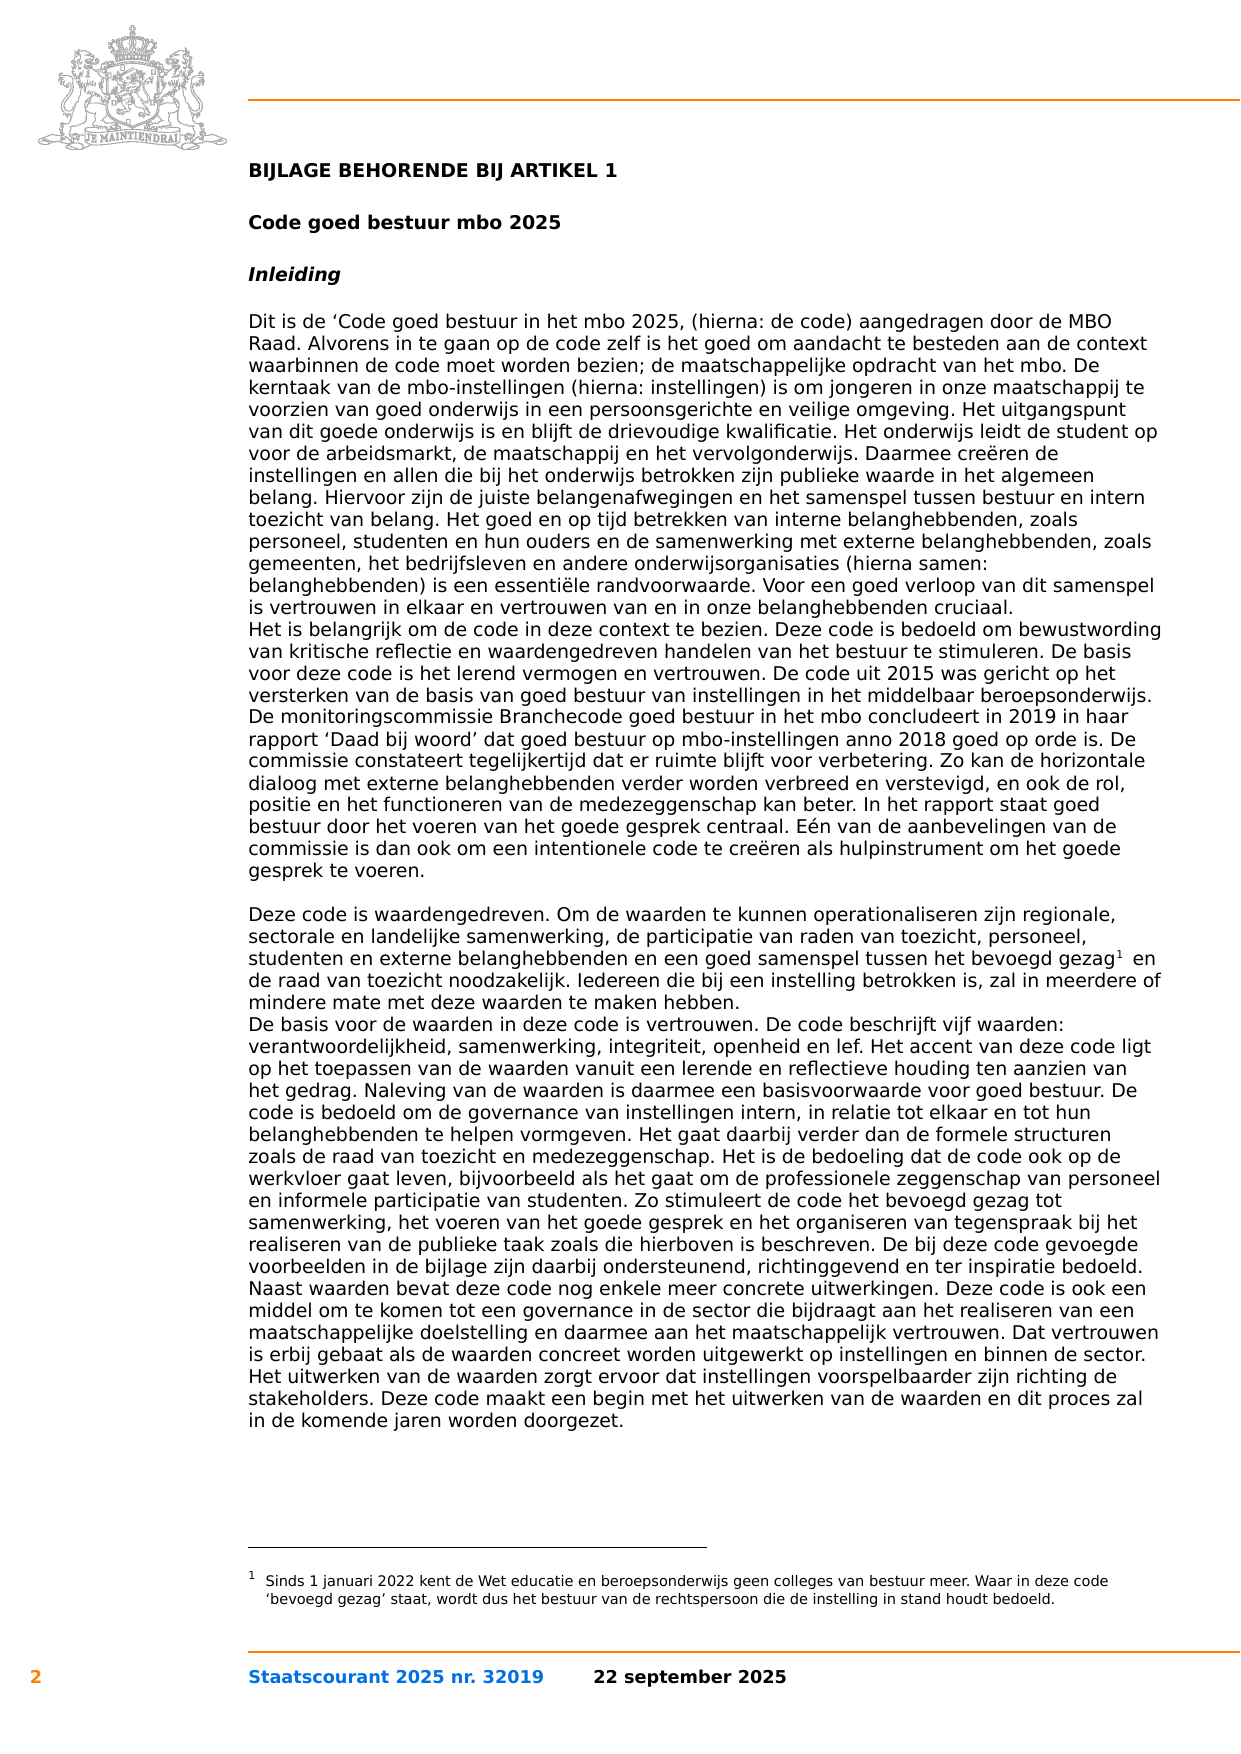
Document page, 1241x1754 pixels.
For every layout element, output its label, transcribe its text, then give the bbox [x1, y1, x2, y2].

picture [38, 25, 227, 150]
text Het is belangrijk om de code in deze context te bezien. Deze code is bedoeld om bewustwording van kritische reflectie en waardengedreven handelen van het bestuur te stimuleren. De basis voor deze code is het lerend vermogen en vertrouwen. De code uit 2015 was gericht op het versterken van de basis van goed bestuur van instellingen in het middelbaar beroepsonderwijs. De monitoringscommissie Branchecode goed bestuur in het mbo concludeert in 2019 in haar rapport ‘Daad bij woord’ dat goed bestuur op mbo-instellingen anno 2018 goed op orde is. De commissie constateert tegelijkertijd dat er ruimte blijft voor verbetering. Zo kan de horizontale dialoog met externe belanghebbenden verder worden verbreed en verstevigd, en ook de rol, positie en het functioneren van de medezeggenschap kan beter. In het rapport staat goed bestuur door het voeren van het goede gesprek centraal. Eén van de aanbevelingen van de commissie is dan ook om een intentionele code te creëren als hulpinstrument om het goede gesprek te voeren. [248, 618, 1163, 882]
text Sinds 1 januari 2022 kent de Wet educatie en beroepsonderwijs geen colleges van bestuur meer. Waar in deze code ‘bevoegd gezag’ staat, wordt dus het bestuur van de rechtspersoon die de instelling in stand houdt bedoeld. [248, 1569, 1163, 1608]
subtitle Inleiding [248, 264, 1163, 286]
subtitle BIJLAGE BEHORENDE BIJ ARTIKEL 1 [248, 160, 1163, 182]
text Deze code is waardengedreven. Om de waarden te kunnen operationaliseren zijn regionale, sectorale en landelijke samenwerking, de participatie van raden van toezicht, personeel, studenten en externe belanghebbenden en een goed samenspel tussen het bevoegd gezag en de raad van toezicht noodzakelijk. Iedereen die bij een instelling betrokken is, zal in meerdere of mindere mate met deze waarden te maken hebben. [248, 904, 1163, 1014]
subtitle Code goed bestuur mbo 2025 [248, 212, 1163, 234]
text Dit is de ‘Code goed bestuur in het mbo 2025, (hierna: de code) aangedragen door de MBO Raad. Alvorens in te gaan op de code zelf is het goed om aandacht te besteden aan de context waarbinnen de code moet worden bezien; de maatschappelijke opdracht van het mbo. De kerntaak van de mbo-instellingen (hierna: instellingen) is om jongeren in onze maatschappij te voorzien van goed onderwijs in een persoonsgerichte en veilige omgeving. Het uitgangspunt van dit goede onderwijs is en blijft de drievoudige kwalificatie. Het onderwijs leidt de student op voor de arbeidsmarkt, de maatschappij en het vervolgonderwijs. Daarmee creëren de instellingen en allen die bij het onderwijs betrokken zijn publieke waarde in het algemeen belang. Hiervoor zijn de juiste belangenafwegingen en het samenspel tussen bestuur en intern toezicht van belang. Het goed en op tijd betrekken van interne belanghebbenden, zoals personeel, studenten en hun ouders en de samenwerking met externe belanghebbenden, zoals gemeenten, het bedrijfsleven en andere onderwijsorganisaties (hierna samen: belanghebbenden) is een essentiële randvoorwaarde. Voor een goed verloop van dit samenspel is vertrouwen in elkaar en vertrouwen van en in onze belanghebbenden cruciaal. [248, 311, 1163, 618]
text De basis voor de waarden in deze code is vertrouwen. De code beschrijft vijf waarden: verantwoordelijkheid, samenwerking, integriteit, openheid en lef. Het accent van deze code ligt op het toepassen van de waarden vanuit een lerende en reflectieve houding ten aanzien van het gedrag. Naleving van de waarden is daarmee een basisvoorwaarde voor goed bestuur. De code is bedoeld om de governance van instellingen intern, in relatie tot elkaar en tot hun belanghebbenden te helpen vormgeven. Het gaat daarbij verder dan de formele structuren zoals de raad van toezicht en medezeggenschap. Het is de bedoeling dat de code ook op de werkvloer gaat leven, bijvoorbeeld als het gaat om de professionele zeggenschap van personeel en informele participatie van studenten. Zo stimuleert de code het bevoegd gezag tot samenwerking, het voeren van het goede gesprek en het organiseren van tegenspraak bij het realiseren van de publieke taak zoals die hierboven is beschreven. De bij deze code gevoegde voorbeelden in de bijlage zijn daarbij ondersteunend, richtinggevend en ter inspiratie bedoeld. Naast waarden bevat deze code nog enkele meer concrete uitwerkingen. Deze code is ook een middel om te komen tot een governance in de sector die bijdraagt aan het realiseren van een maatschappelijke doelstelling en daarmee aan het maatschappelijk vertrouwen. Dat vertrouwen is erbij gebaat als de waarden concreet worden uitgewerkt op instellingen en binnen de sector. Het uitwerken van de waarden zorgt ervoor dat instellingen voorspelbaarder zijn richting de stakeholders. Deze code maakt een begin met het uitwerken van de waarden en dit proces zal in de komende jaren worden doorgezet. [248, 1014, 1163, 1432]
